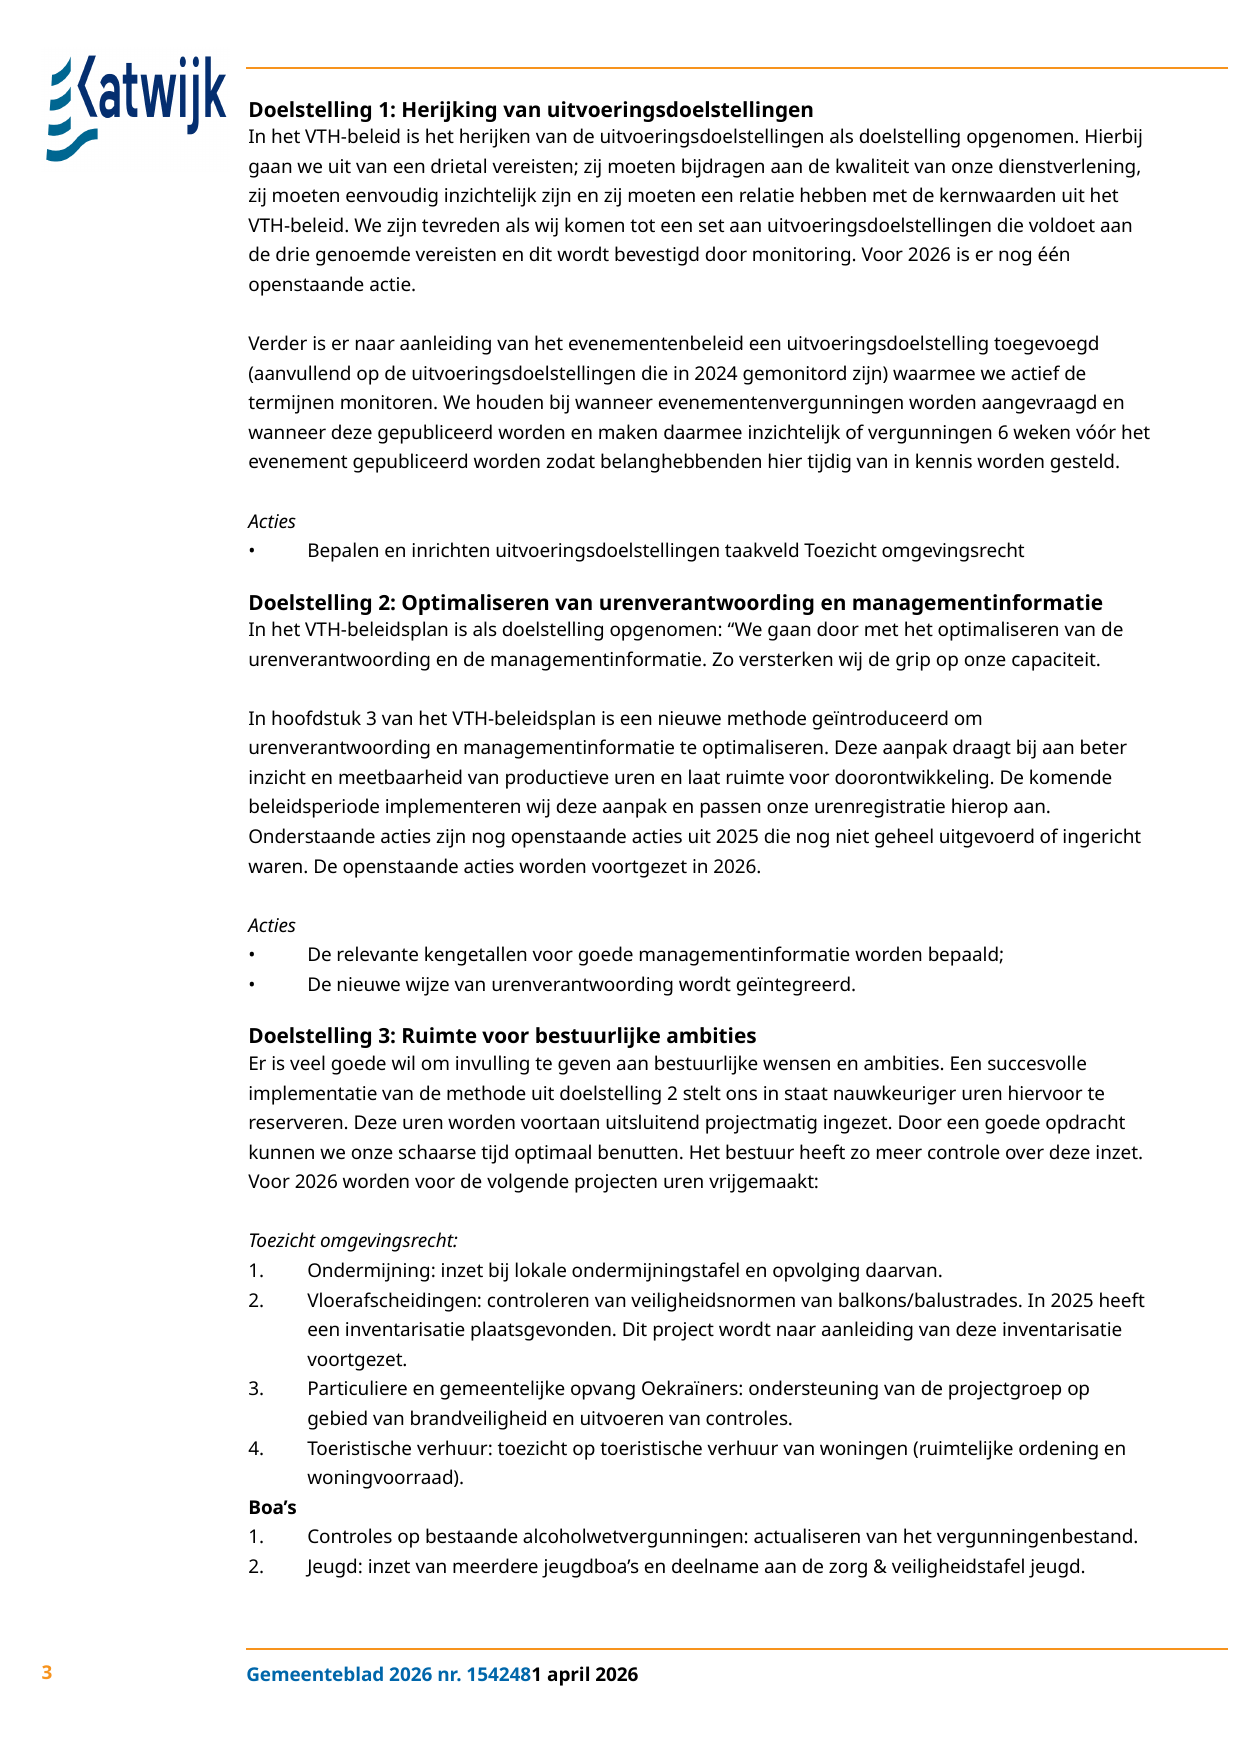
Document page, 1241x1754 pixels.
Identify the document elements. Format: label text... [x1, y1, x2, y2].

text In het VTH-beleid is het herijken van de uitvoeringsdoelstellingen als doelstelling opgenomen. Hierbij gaan we uit van een drietal vereisten; zij moeten bijdragen aan de kwaliteit van onze dienstverlening, zij moeten eenvoudig inzichtelijk zijn en zij moeten een relatie hebben met de kernwaarden uit het VTH-beleid. We zijn tevreden als wij komen tot een set aan uitvoeringsdoelstellingen die voldoet aan de drie genoemde vereisten en dit wordt bevestigd door monitoring. Voor 2026 is er nog één openstaande actie. [248, 123, 1152, 297]
list Particuliere en gemeentelijke opvang Oekraïners: ondersteuning van de projectgroep op gebied van brandveiligheid en uitvoeren van controles. [248, 1376, 1152, 1431]
text Verder is er naar aanleiding van het evenementenbeleid een uitvoeringsdoelstelling toegevoegd (aanvullend op de uitvoeringsdoelstellingen die in 2024 gemonitord zijn) waarmee we actief de termijnen monitoren. We houden bij wanneer evenementenvergunningen worden aangevraagd en wanneer deze gepubliceerd worden en maken daarmee inzichtelijk of vergunningen 6 weken vóór het evenement gepubliceerd worden zodat belanghebbenden hier tijdig van in kennis worden gesteld. [248, 330, 1152, 474]
text In het VTH-beleidsplan is als doelstelling opgenomen: “We gaan door met het optimaliseren van de urenverantwoording en de managementinformatie. Zo versterken wij de grip op onze capaciteit. [248, 616, 1152, 672]
list De nieuwe wijze van urenverantwoording wordt geïntegreerd. [248, 971, 1152, 997]
list De relevante kengetallen voor goede managementinformatie worden bepaald; [248, 942, 1152, 967]
list Toeristische verhuur: toezicht op toeristische verhuur van woningen (ruimtelijke ordening en woningvoorraad). [248, 1435, 1152, 1490]
list Ondermijning: inzet bij lokale ondermijningstafel en opvolging daarvan. [248, 1257, 1152, 1283]
text Toezicht omgevingsrecht: [248, 1228, 1152, 1253]
text Acties [248, 912, 1152, 938]
list Controles op bestaande alcoholwetvergunningen: actualiseren van het vergunningenbestand. [248, 1523, 1152, 1549]
list Vloerafscheidingen: controleren van veiligheidsnormen van balkons/balustrades. In 2025 heeft een inventarisatie plaatsgevonden. Dit project wordt naar aanleiding van deze inventarisatie voortgezet. [248, 1287, 1152, 1372]
list Jeugd: inzet van meerdere jeugdboa’s en deelname aan de zorg & veiligheidstafel jeugd. [248, 1553, 1152, 1579]
list Bepalen en inrichten uitvoeringsdoelstellingen taakveld Toezicht omgevingsrecht [248, 537, 1152, 563]
text Acties [248, 508, 1152, 533]
text Boa’s [248, 1494, 1152, 1519]
text Doelstelling 3: Ruimte voor bestuurlijke ambities [248, 1022, 1152, 1050]
text Doelstelling 2: Optimaliseren van urenverantwoording en managementinformatie [248, 588, 1152, 616]
text Er is veel goede wil om invulling te geven aan bestuurlijke wensen en ambities. Een succesvolle implementatie van de methode uit doelstelling 2 stelt ons in staat nauwkeuriger uren hiervoor te reserveren. Deze uren worden voortaan uitsluitend projectmatig ingezet. Door een goede opdracht kunnen we onze schaarse tijd optimaal benutten. Het bestuur heeft zo meer controle over deze inzet. Voor 2026 worden voor de volgende projecten uren vrijgemaakt: [248, 1050, 1152, 1194]
text In hoofdstuk 3 van het VTH-beleidsplan is een nieuwe methode geïntroduceerd om urenverantwoording en managementinformatie te optimaliseren. Deze aanpak draagt bij aan beter inzicht en meetbaarheid van productieve uren en laat ruimte voor doorontwikkeling. De komende beleidsperiode implementeren wij deze aanpak en passen onze urenregistratie hierop aan. Onderstaande acties zijn nog openstaande acties uit 2025 die nog niet geheel uitgevoerd of ingericht waren. De openstaande acties worden voortgezet in 2026. [248, 705, 1152, 879]
text Doelstelling 1: Herijking van uitvoeringsdoelstellingen [248, 95, 1152, 123]
picture [41, 47, 231, 172]
